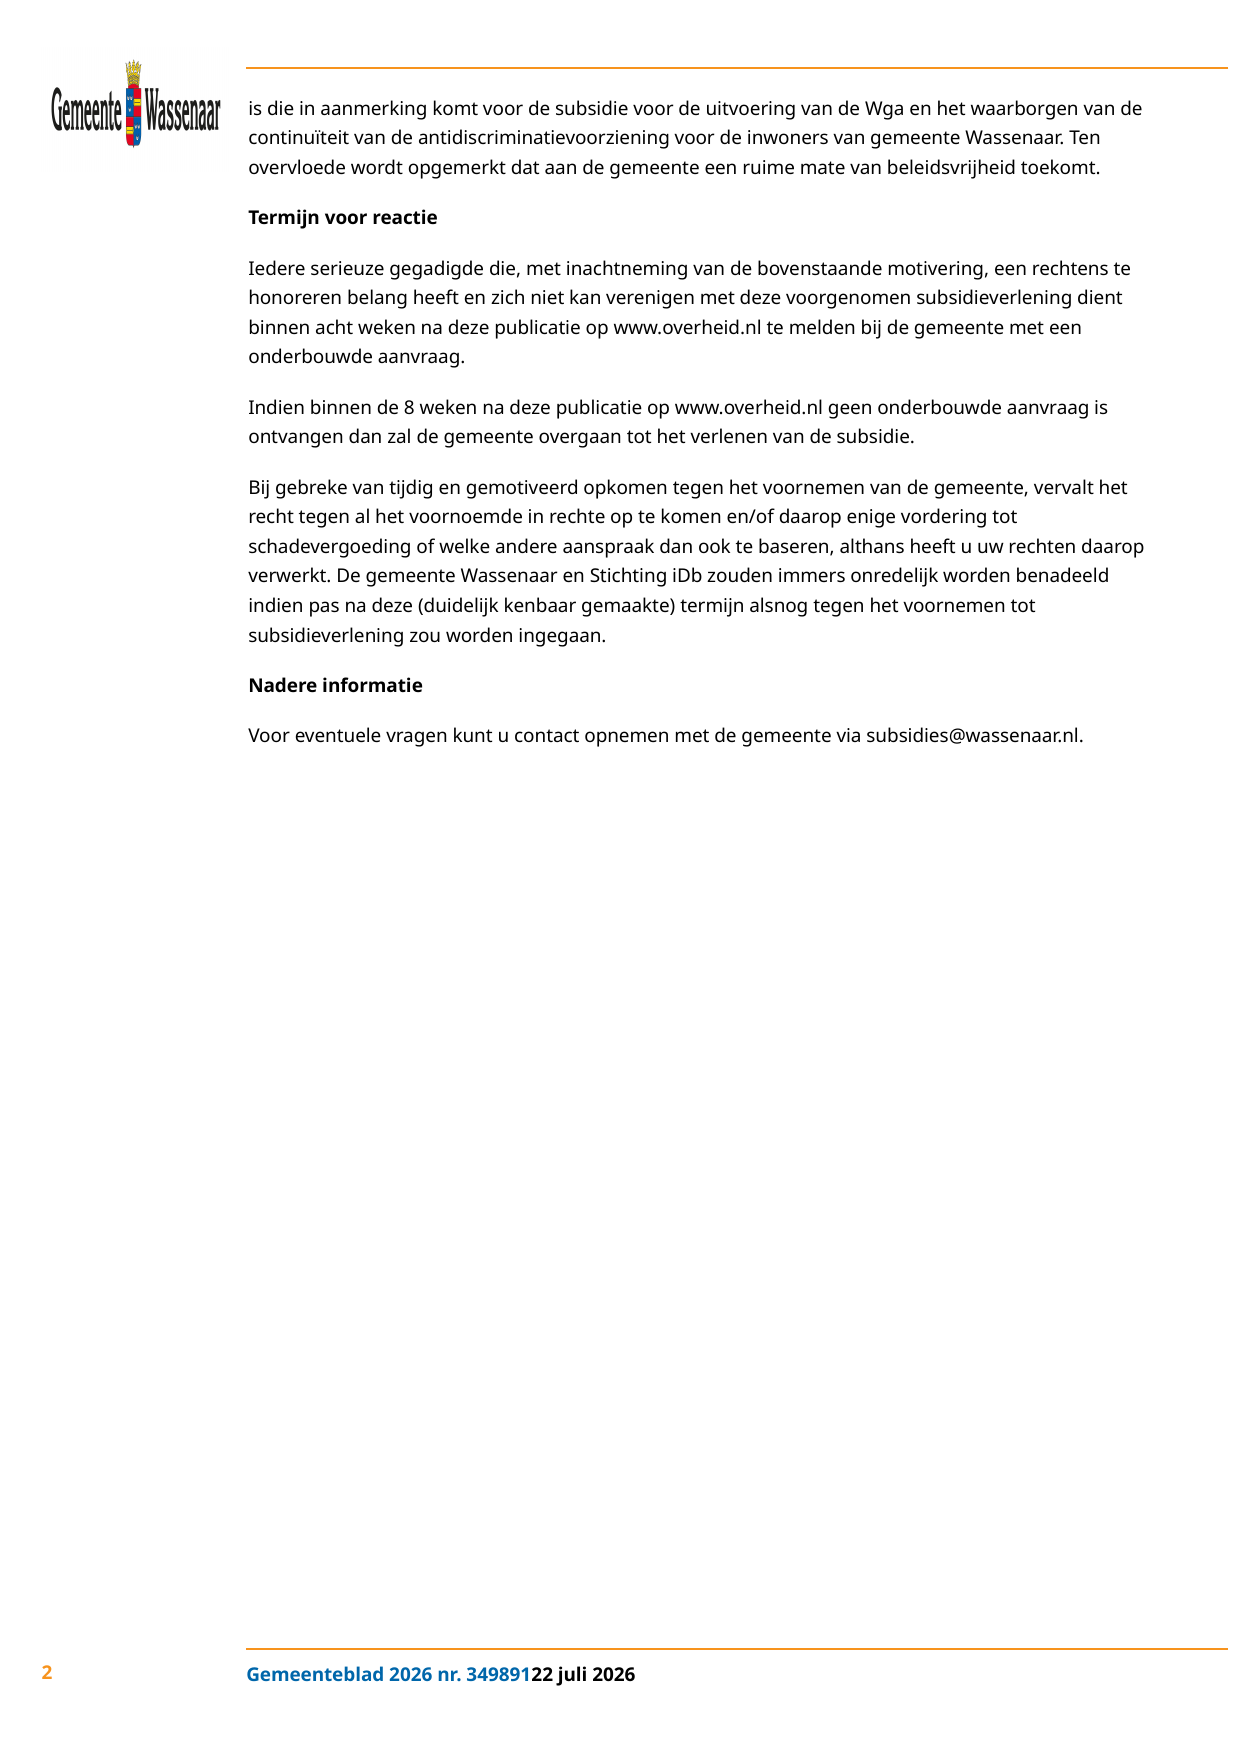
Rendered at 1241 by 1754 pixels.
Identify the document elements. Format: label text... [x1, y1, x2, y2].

text Voor eventuele vragen kunt u contact opnemen met de gemeente via subsidies@wassenaar.nl. [248, 723, 1152, 748]
text is die in aanmerking komt voor de subsidie voor de uitvoering van de Wga en het waarborgen van de continuïteit van de antidiscriminatievoorziening voor de inwoners van gemeente Wassenaar. Ten overvloede wordt opgemerkt dat aan de gemeente een ruime mate van beleidsvrijheid toekomt. [248, 95, 1152, 180]
picture [41, 47, 231, 172]
text Iedere serieuze gegadigde die, met inachtneming van de bovenstaande motivering, een rechtens te honoreren belang heeft en zich niet kan verenigen met deze voorgenomen subsidieverlening dient binnen acht weken na deze publicatie op www.overheid.nl te melden bij de gemeente met een onderbouwde aanvraag. [248, 255, 1152, 369]
text Indien binnen de 8 weken na deze publicatie op www.overheid.nl geen onderbouwde aanvraag is ontvangen dan zal de gemeente overgaan tot het verlenen van de subsidie. [248, 394, 1152, 449]
text Bij gebreke van tijdig en gemotiveerd opkomen tegen het voornemen van de gemeente, vervalt het recht tegen al het voornoemde in rechte op te komen en/of daarop enige vordering tot schadevergoeding of welke andere aanspraak dan ook te baseren, althans heeft u uw rechten daarop verwerkt. De gemeente Wassenaar en Stichting iDb zouden immers onredelijk worden benadeeld indien pas na deze (duidelijk kenbaar gemaakte) termijn alsnog tegen het voornemen tot subsidieverlening zou worden ingegaan. [248, 474, 1152, 648]
text Termijn voor reactie [248, 204, 1152, 230]
text Nadere informatie [248, 672, 1152, 698]
